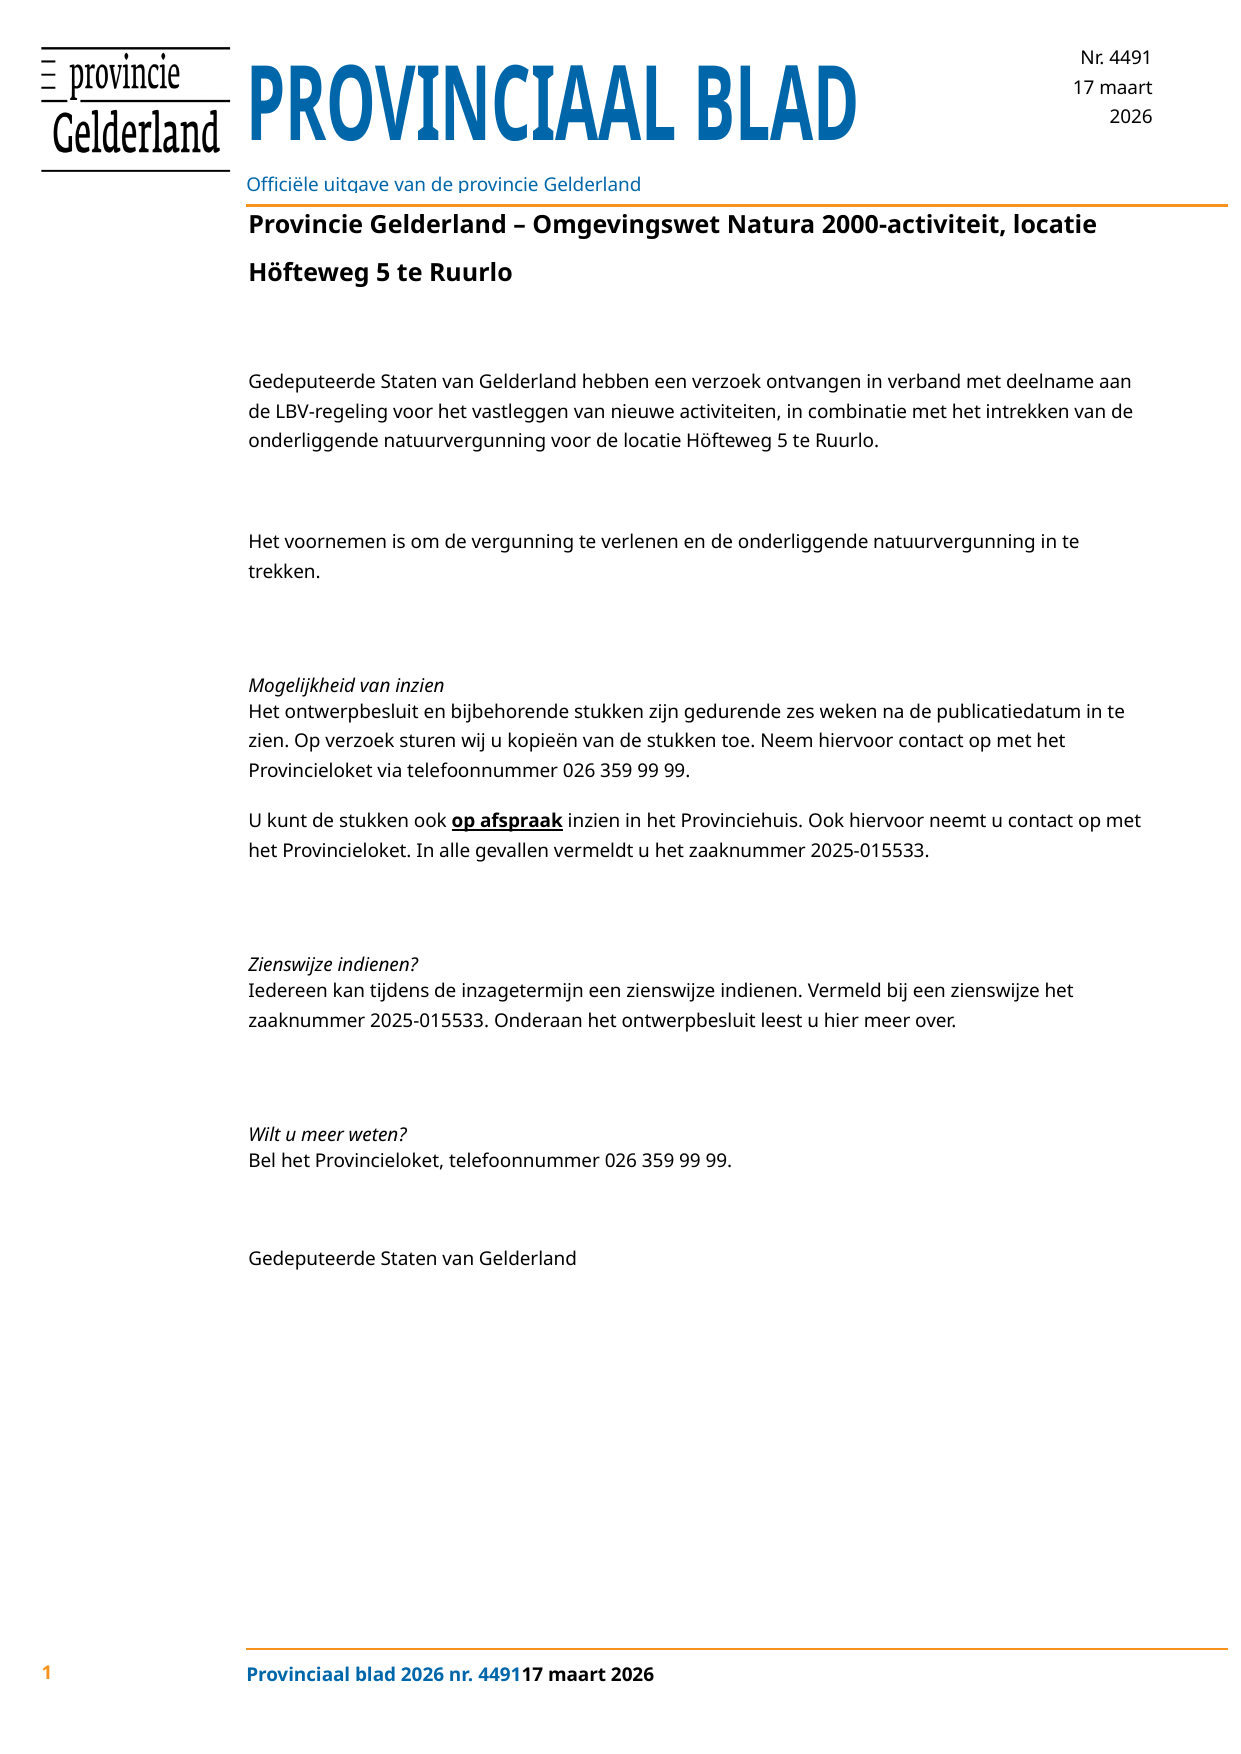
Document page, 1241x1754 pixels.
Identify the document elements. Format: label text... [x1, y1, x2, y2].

text Provincie Gelderland – Omgevingswet Natura 2000-activiteit, locatie Höfteweg 5 te Ruurlo [248, 207, 1152, 288]
text U kunt de stukken ook op afspraak inzien in het Provinciehuis. Ook hiervoor neemt u contact op met het Provincieloket. In alle gevallen vermeldt u het zaaknummer 2025-015533. [248, 808, 1152, 863]
text Iedereen kan tijdens de inzagetermijn een zienswijze indienen. Vermeld bij een zienswijze het zaaknummer 2025-015533. Onderaan het ontwerpbesluit leest u hier meer over. [248, 977, 1152, 1033]
text Het ontwerpbesluit en bijbehorende stukken zijn gedurende zes weken na de publicatiedatum in te zien. Op verzoek sturen wij u kopieën van de stukken toe. Neem hiervoor contact op met het Provincieloket via telefoonnummer 026 359 99 99. [248, 698, 1152, 783]
text Mogelijkheid van inzien [248, 672, 1152, 698]
picture [41, 47, 231, 172]
text Gedeputeerde Staten van Gelderland [248, 1245, 1152, 1271]
text Bel het Provincieloket, telefoonnummer 026 359 99 99. [248, 1147, 1152, 1173]
text Gedeputeerde Staten van Gelderland hebben een verzoek ontvangen in verband met deelname aan de LBV-regeling voor het vastleggen van nieuwe activiteiten, in combinatie met het intrekken van de onderliggende natuurvergunning voor de locatie Höfteweg 5 te Ruurlo. [248, 368, 1152, 453]
text Zienswijze indienen? [248, 952, 1152, 977]
text Het voornemen is om de vergunning te verlenen en de onderliggende natuurvergunning in te trekken. [248, 528, 1152, 584]
text Wilt u meer weten? [248, 1121, 1152, 1147]
